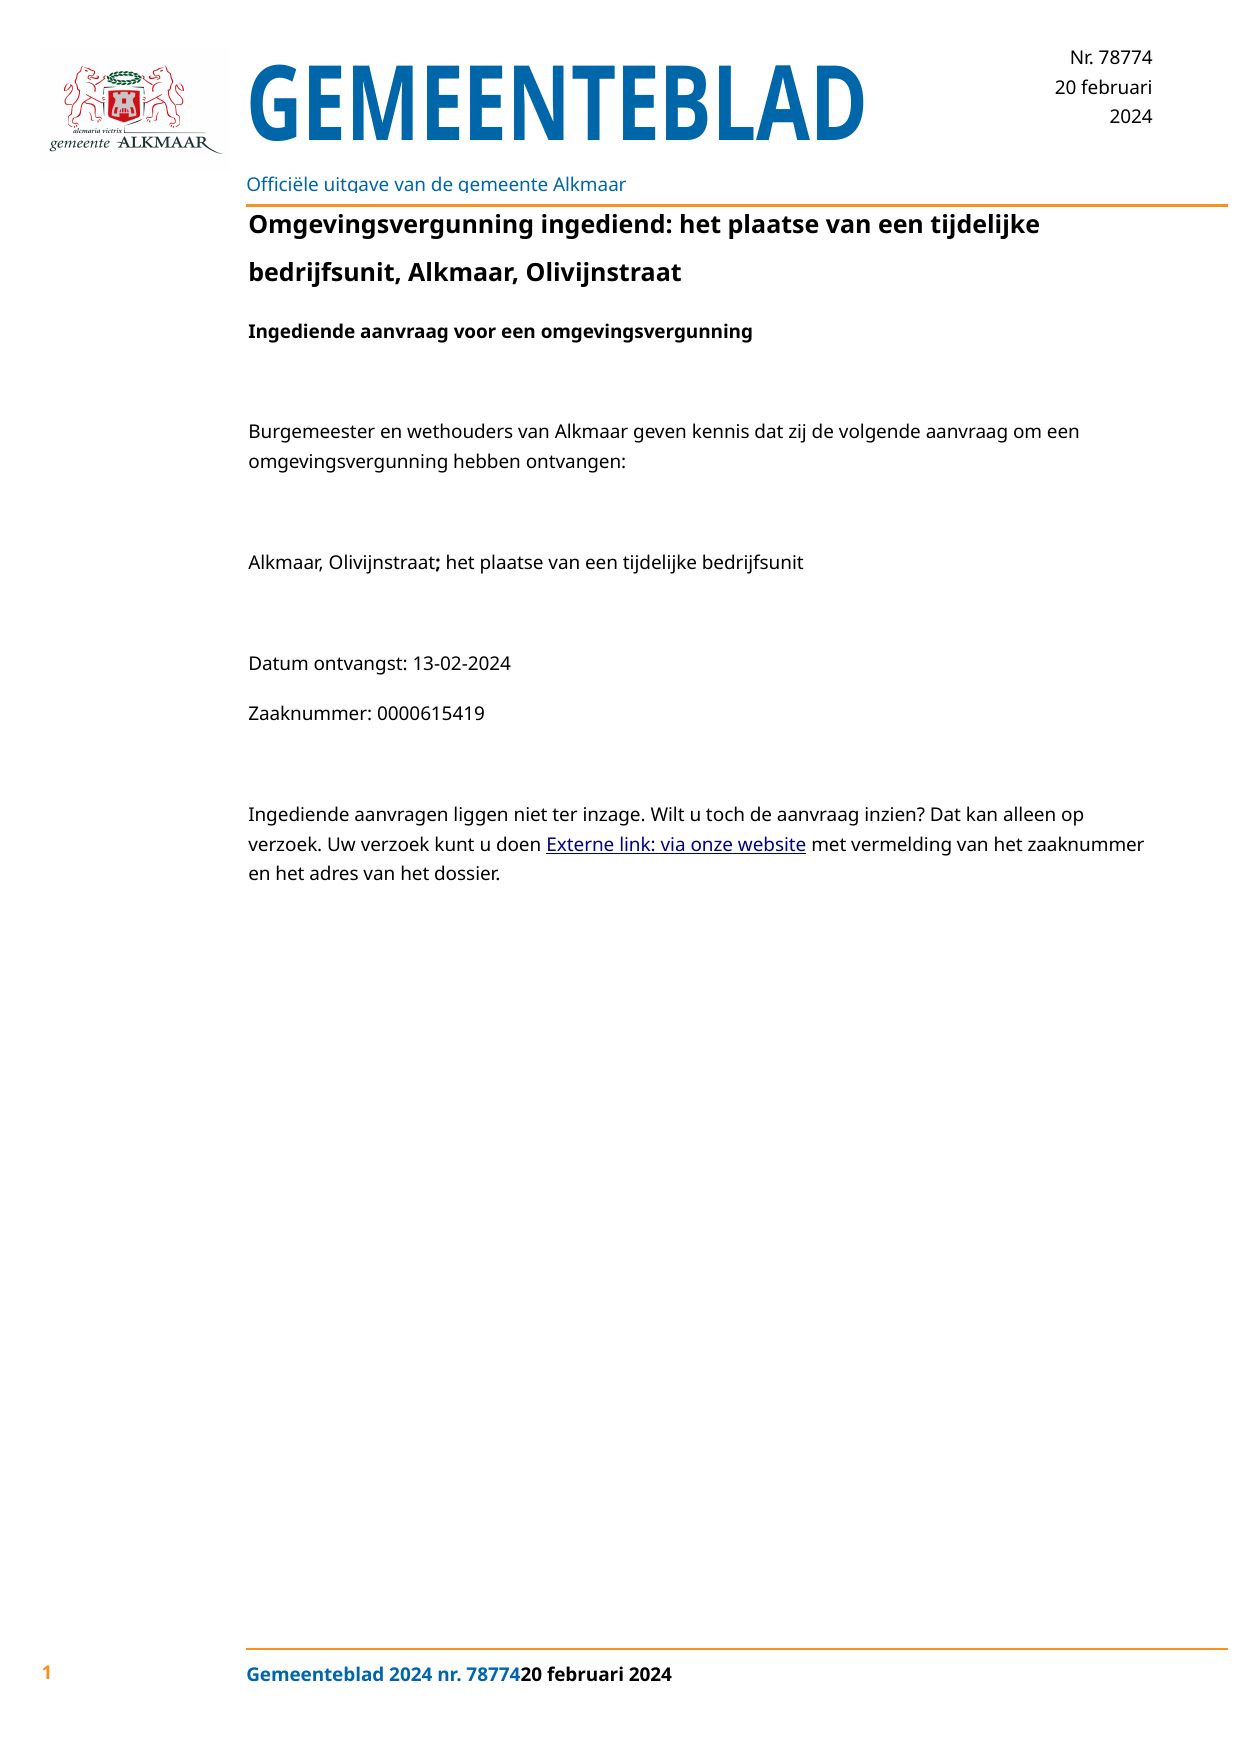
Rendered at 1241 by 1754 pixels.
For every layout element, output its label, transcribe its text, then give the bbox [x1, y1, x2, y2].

text Burgemeester en wethouders van Alkmaar geven kennis dat zij de volgende aanvraag om een omgevingsvergunning hebben ontvangen: [248, 419, 1152, 474]
picture [41, 47, 231, 172]
text Alkmaar, Olivijnstraat; het plaatse van een tijdelijke bedrijfsunit [248, 549, 1152, 575]
text Zaaknummer: 0000615419 [248, 700, 1152, 726]
text Ingediende aanvragen liggen niet ter inzage. Wilt u toch de aanvraag inzien? Dat kan alleen op verzoek. Uw verzoek kunt u doen Externe link: via onze website met vermelding van het zaaknummer en het adres van het dossier. [248, 801, 1152, 886]
text Omgevingsvergunning ingediend: het plaatse van een tijdelijke bedrijfsunit, Alkmaar, Olivijnstraat [248, 207, 1152, 288]
text Datum ontvangst: 13-02-2024 [248, 650, 1152, 676]
text Ingediende aanvraag voor een omgevingsvergunning [248, 318, 1152, 344]
